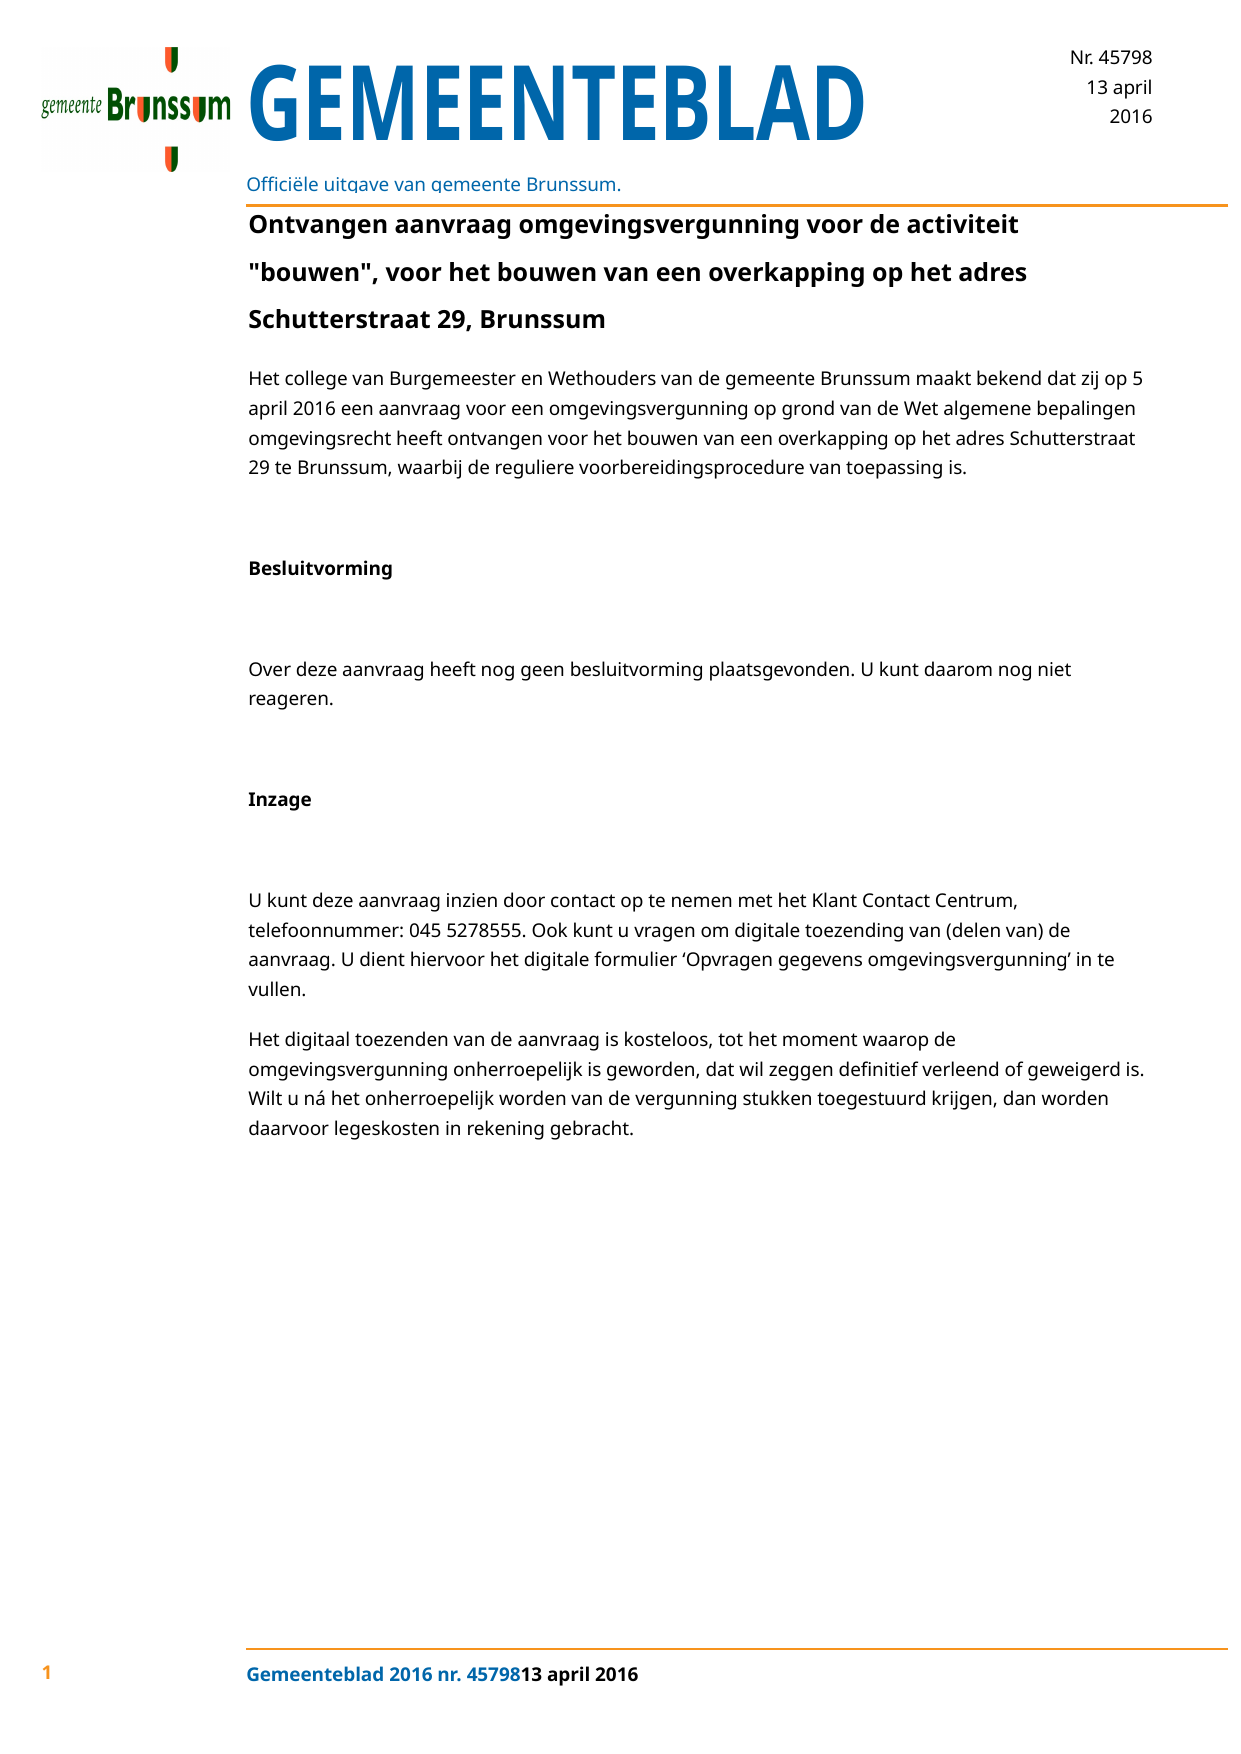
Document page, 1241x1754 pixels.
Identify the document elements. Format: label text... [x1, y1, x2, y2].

text Ontvangen aanvraag omgevingsvergunning voor de activiteit "bouwen", voor het bouwen van een overkapping op het adres Schutterstraat 29, Brunssum [248, 207, 1152, 336]
text Besluitvorming [248, 555, 1152, 581]
text U kunt deze aanvraag inzien door contact op te nemen met het Klant Contact Centrum, telefoonnummer: 045 5278555. Ook kunt u vragen om digitale toezending van (delen van) de aanvraag. U dient hiervoor het digitale formulier ‘Opvragen gegevens omgevingsvergunning’ in te vullen. [248, 887, 1152, 1002]
text Het digitaal toezenden van de aanvraag is kosteloos, tot het moment waarop de omgevingsvergunning onherroepelijk is geworden, dat wil zeggen definitief verleend of geweigerd is. Wilt u ná het onherroepelijk worden van de vergunning stukken toegestuurd krijgen, dan worden daarvoor legeskosten in rekening gebracht. [248, 1026, 1152, 1141]
text Over deze aanvraag heeft nog geen besluitvorming plaatsgevonden. U kunt daarom nog niet reageren. [248, 656, 1152, 711]
picture [41, 47, 231, 172]
text Inzage [248, 786, 1152, 812]
text Het college van Burgemeester en Wethouders van de gemeente Brunssum maakt bekend dat zij op 5 april 2016 een aanvraag voor een omgevingsvergunning op grond van de Wet algemene bepalingen omgevingsrecht heeft ontvangen voor het bouwen van een overkapping op het adres Schutterstraat 29 te Brunssum, waarbij de reguliere voorbereidingsprocedure van toepassing is. [248, 366, 1152, 480]
